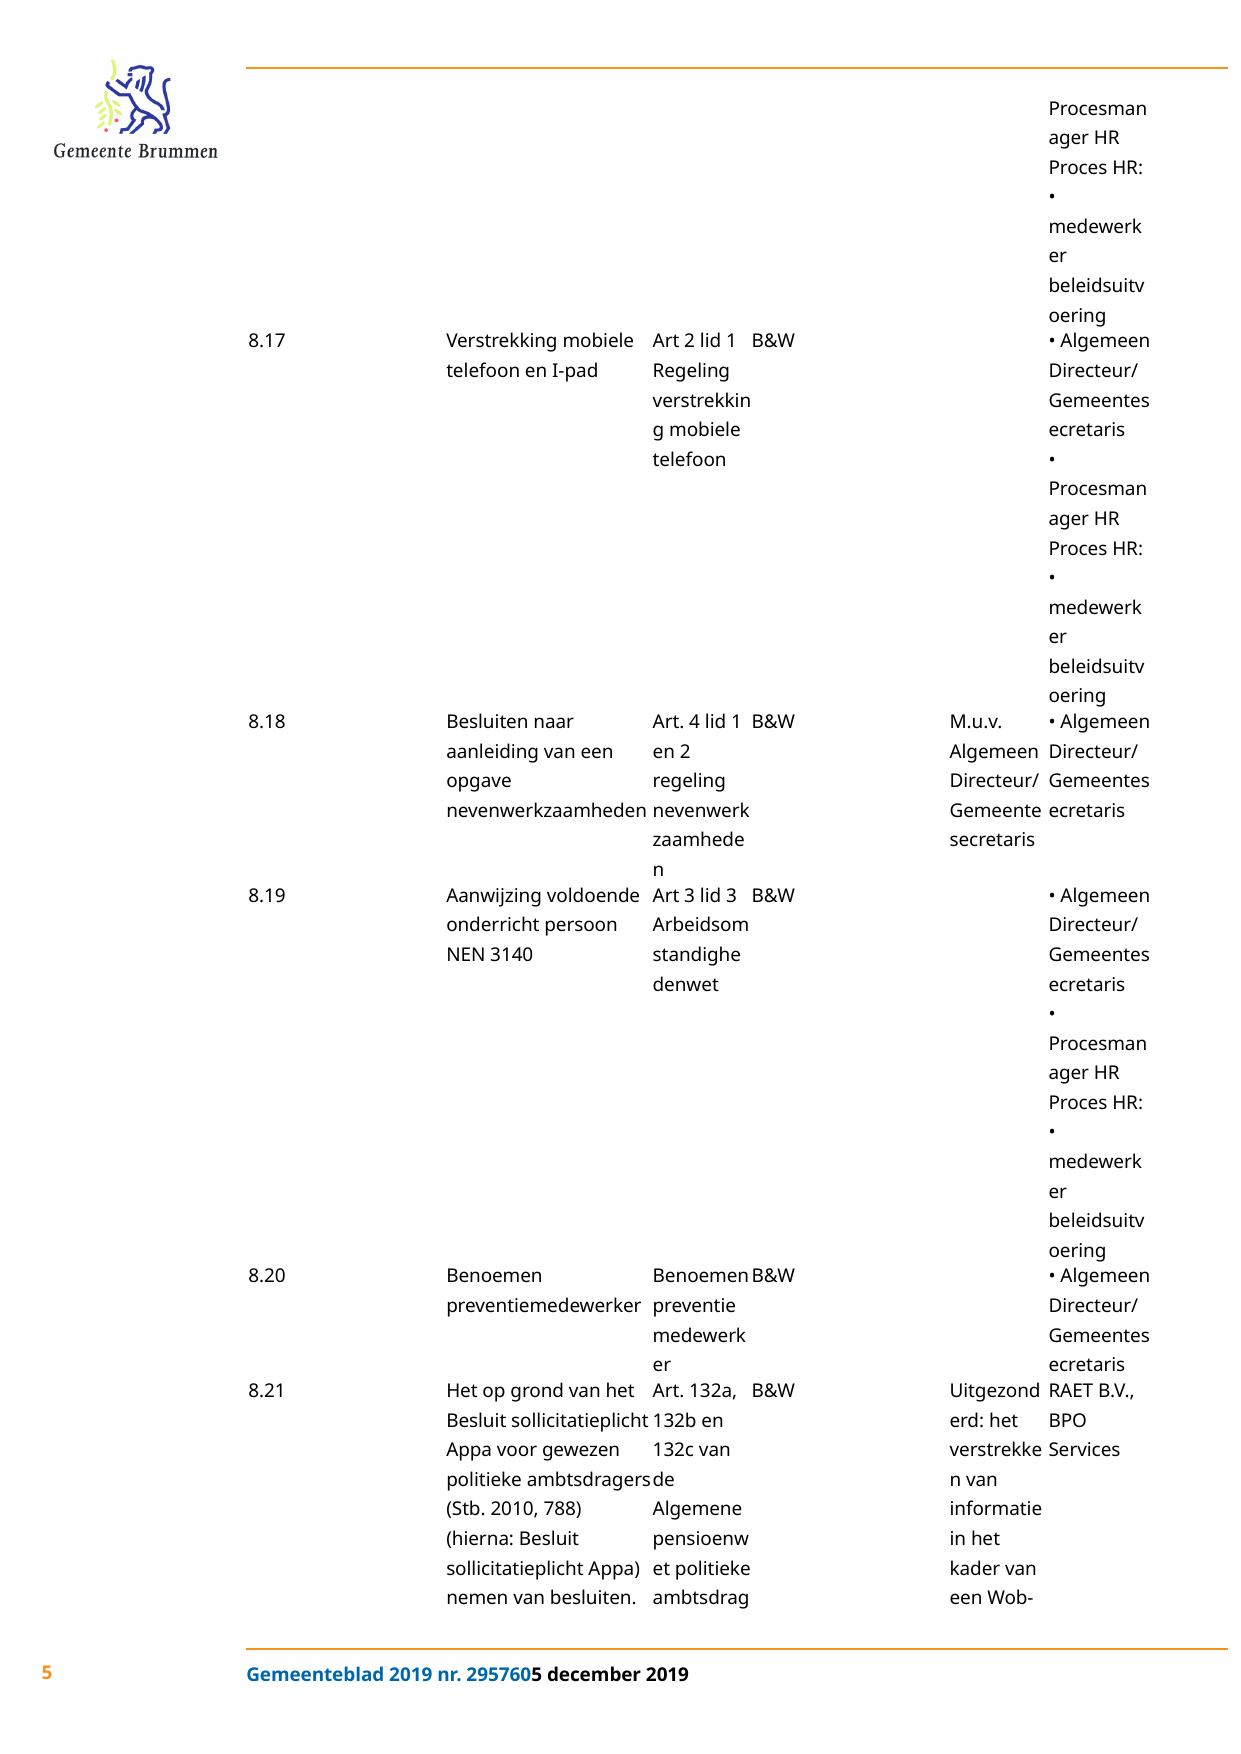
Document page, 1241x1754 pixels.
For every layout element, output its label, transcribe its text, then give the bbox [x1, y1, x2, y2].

table_cell B&W [751, 882, 949, 1263]
table_cell B&W [751, 708, 949, 882]
table_cell Art 3 lid 3 Arbeidsomstandighedenwet [653, 882, 751, 1263]
table_cell Benoemen preventiemedewerker [446, 1263, 652, 1377]
table_cell • Algemeen Directeur/ Gemeentesecretaris [1048, 708, 1152, 882]
table_cell Art. 4 lid 1 en 2 regeling nevenwerkzaamheden [653, 708, 751, 882]
table_cell • Algemeen Directeur/ Gemeentesecretaris • Procesmanager HR Proces HR: • medewerker beleidsuitvoering [1048, 882, 1152, 1263]
table_cell B&W [751, 1263, 949, 1377]
table_cell Art. 132a, 132b en 132c van de Algemene pensioenwet politieke ambtsdrag [653, 1377, 751, 1610]
table_cell [949, 328, 1048, 708]
table_cell 8.18 [248, 708, 446, 882]
table_cell [751, 95, 949, 328]
table_cell 8.19 [248, 882, 446, 1263]
table_cell [248, 95, 446, 328]
picture [41, 47, 231, 172]
table_cell Aanwijzing voldoende onderricht persoon NEN 3140 [446, 882, 652, 1263]
table_cell [653, 95, 751, 328]
table_cell Procesmanager HR Proces HR: • medewerker beleidsuitvoering [1048, 95, 1152, 328]
table_cell [949, 882, 1048, 1263]
table_cell B&W [751, 328, 949, 708]
table_cell Uitgezonderd: het verstrekken van informatie in het kader van een Wob- [949, 1377, 1048, 1610]
table_cell • Algemeen Directeur/ Gemeentesecretaris [1048, 1263, 1152, 1377]
table_cell [446, 95, 652, 328]
table_cell 8.21 [248, 1377, 446, 1610]
table_cell Het op grond van het Besluit sollicitatieplicht Appa voor gewezen politieke ambtsdragers (Stb. 2010, 788) (hierna: Besluit sollicitatieplicht Appa) nemen van besluiten. [446, 1377, 652, 1610]
table_cell Art 2 lid 1 Regeling verstrekking mobiele telefoon [653, 328, 751, 708]
table_cell Verstrekking mobiele telefoon en I-pad [446, 328, 652, 708]
table_cell [949, 1263, 1048, 1377]
table_cell B&W [751, 1377, 949, 1610]
table_cell M.u.v. Algemeen Directeur/ Gemeentesecretaris [949, 708, 1048, 882]
table_cell 8.20 [248, 1263, 446, 1377]
table_cell [949, 95, 1048, 328]
table_cell RAET B.V., BPO Services [1048, 1377, 1152, 1610]
table_cell 8.17 [248, 328, 446, 708]
table_cell • Algemeen Directeur/ Gemeentesecretaris • Procesmanager HR Proces HR: • medewerker beleidsuitvoering [1048, 328, 1152, 708]
table_cell Benoemen preventiemedewerker [653, 1263, 751, 1377]
table_cell Besluiten naar aanleiding van een opgave nevenwerkzaamheden [446, 708, 652, 882]
